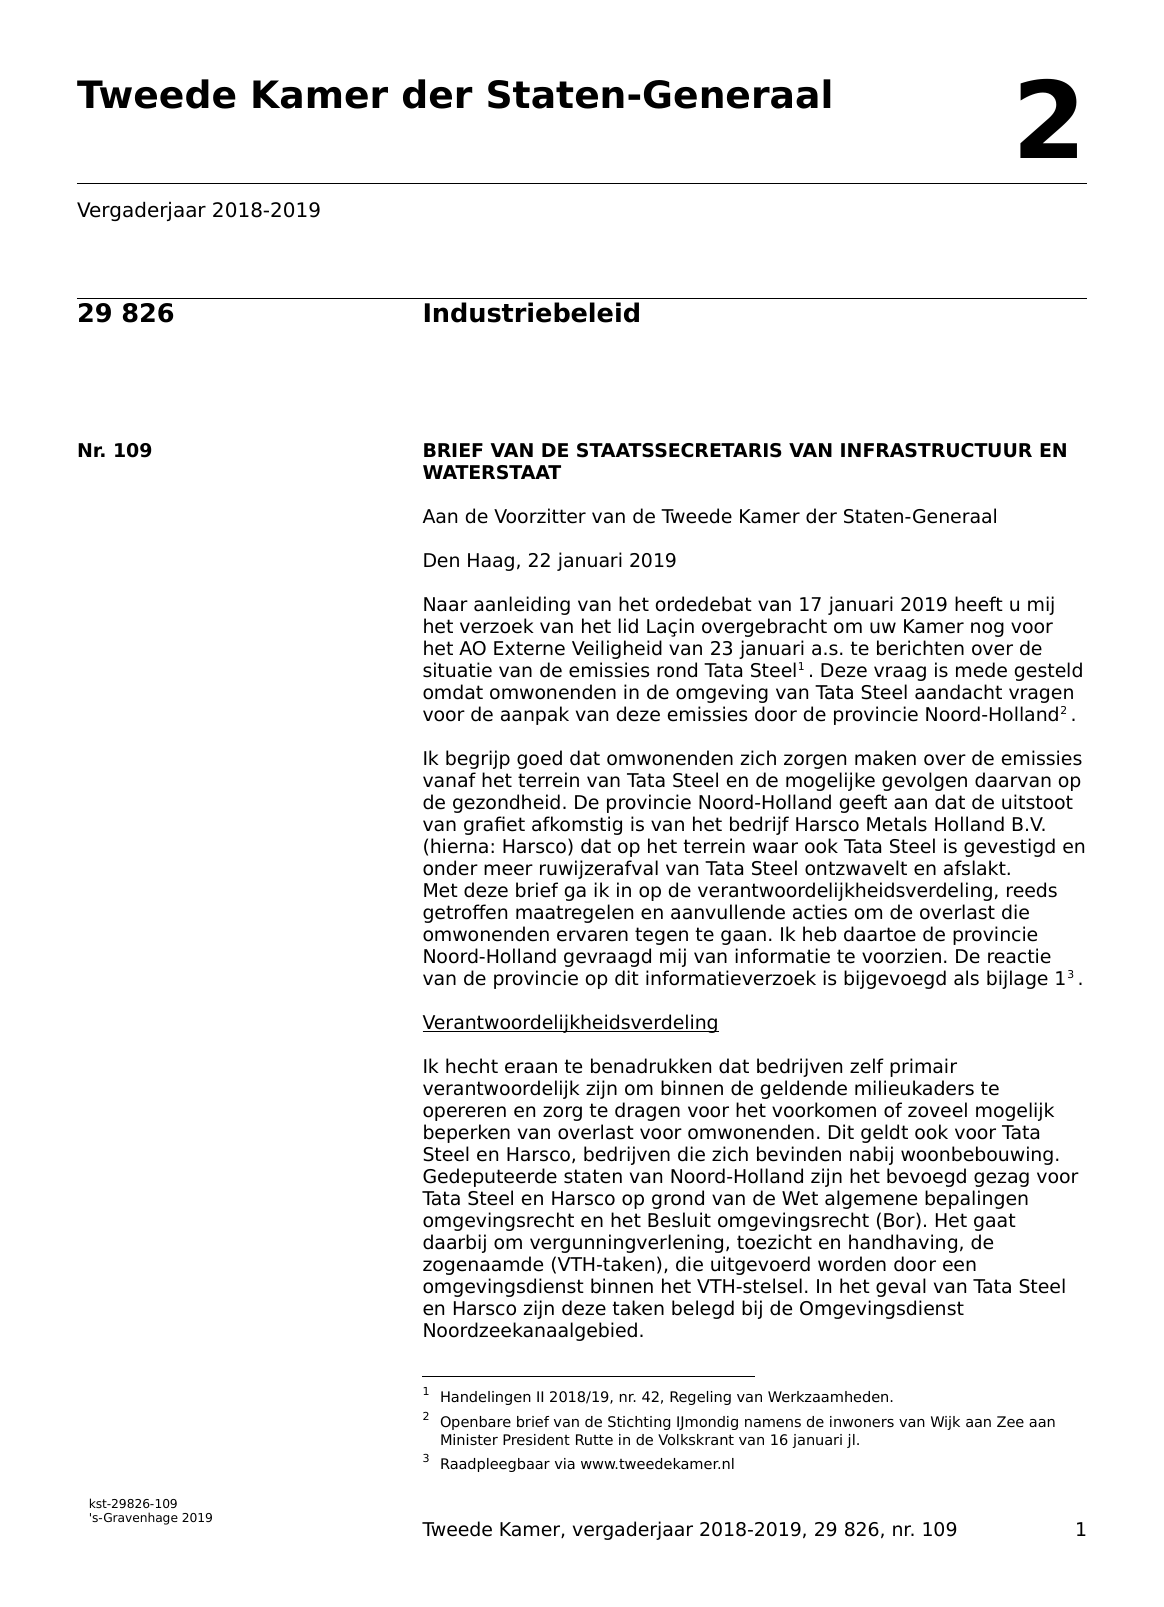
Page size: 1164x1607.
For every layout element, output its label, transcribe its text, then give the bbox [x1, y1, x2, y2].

text Den Haag, 22 januari 2019 [422, 550, 1087, 572]
subtitle Verantwoordelijkheidsverdeling [422, 1012, 1087, 1034]
text Aan de Voorzitter van de Tweede Kamer der Staten-Generaal [422, 506, 1087, 528]
subtitle Nr. 109 BRIEF VAN DE STAATSSECRETARIS VAN INFRASTRUCTUUR EN WATERSTAAT [77, 440, 1087, 484]
text Met deze brief ga ik in op de verantwoordelijkheidsverdeling, reeds getroffen maatregelen en aanvullende acties om de overlast die omwonenden ervaren tegen te gaan. Ik heb daartoe de provincie Noord-Holland gevraagd mij van informatie te voorzien. De reactie van de provincie op dit informatieverzoek is bijgevoegd als bijlage 1. [422, 880, 1087, 990]
text Openbare brief van de Stichting IJmondig namens de inwoners van Wijk aan Zee aan Minister President Rutte in de Volkskrant van 16 januari jl. [422, 1410, 1087, 1449]
table_cell Vergaderjaar 2018-2019 [77, 184, 1087, 298]
table_header 2 [886, 59, 1087, 183]
text Ik hecht eraan te benadrukken dat bedrijven zelf primair verantwoordelijk zijn om binnen de geldende milieukaders te opereren en zorg te dragen voor het voorkomen of zoveel mogelijk beperken van overlast voor omwonenden. Dit geldt ook voor Tata Steel en Harsco, bedrijven die zich bevinden nabij woonbebouwing. [422, 1056, 1087, 1166]
text Raadpleegbaar via www.tweedekamer.nl [422, 1452, 1087, 1474]
text kst-29826-109 [88, 1497, 323, 1511]
text Gedeputeerde staten van Noord-Holland zijn het bevoegd gezag voor Tata Steel en Harsco op grond van de Wet algemene bepalingen omgevingsrecht en het Besluit omgevingsrecht (Bor). Het gaat daarbij om vergunningverlening, toezicht en handhaving, de zogenaamde (VTH-taken), die uitgevoerd worden door een omgevingsdienst binnen het VTH-stelsel. In het geval van Tata Steel en Harsco zijn deze taken belegd bij de Omgevingsdienst Noordzeekanaalgebied. [422, 1166, 1087, 1342]
table_header Tweede Kamer der Staten-Generaal [77, 59, 886, 183]
text Handelingen II 2018/19, nr. 42, Regeling van Werkzaamheden. [422, 1385, 1087, 1407]
text Ik begrijp goed dat omwonenden zich zorgen maken over de emissies vanaf het terrein van Tata Steel en de mogelijke gevolgen daarvan op de gezondheid. De provincie Noord-Holland geeft aan dat de uitstoot van grafiet afkomstig is van het bedrijf Harsco Metals Holland B.V. (hierna: Harsco) dat op het terrein waar ook Tata Steel is gevestigd en onder meer ruwijzerafval van Tata Steel ontzwavelt en afslakt. [422, 748, 1087, 880]
text 's-Gravenhage 2019 [88, 1511, 323, 1525]
text Naar aanleiding van het ordedebat van 17 januari 2019 heeft u mij het verzoek van het lid Laçin overgebracht om uw Kamer nog voor het AO Externe Veiligheid van 23 januari a.s. te berichten over de situatie van de emissies rond Tata Steel. Deze vraag is mede gesteld omdat omwonenden in de omgeving van Tata Steel aandacht vragen voor de aanpak van deze emissies door de provincie Noord-Holland. [422, 594, 1087, 726]
subtitle 29 826 Industriebeleid [77, 299, 1087, 329]
